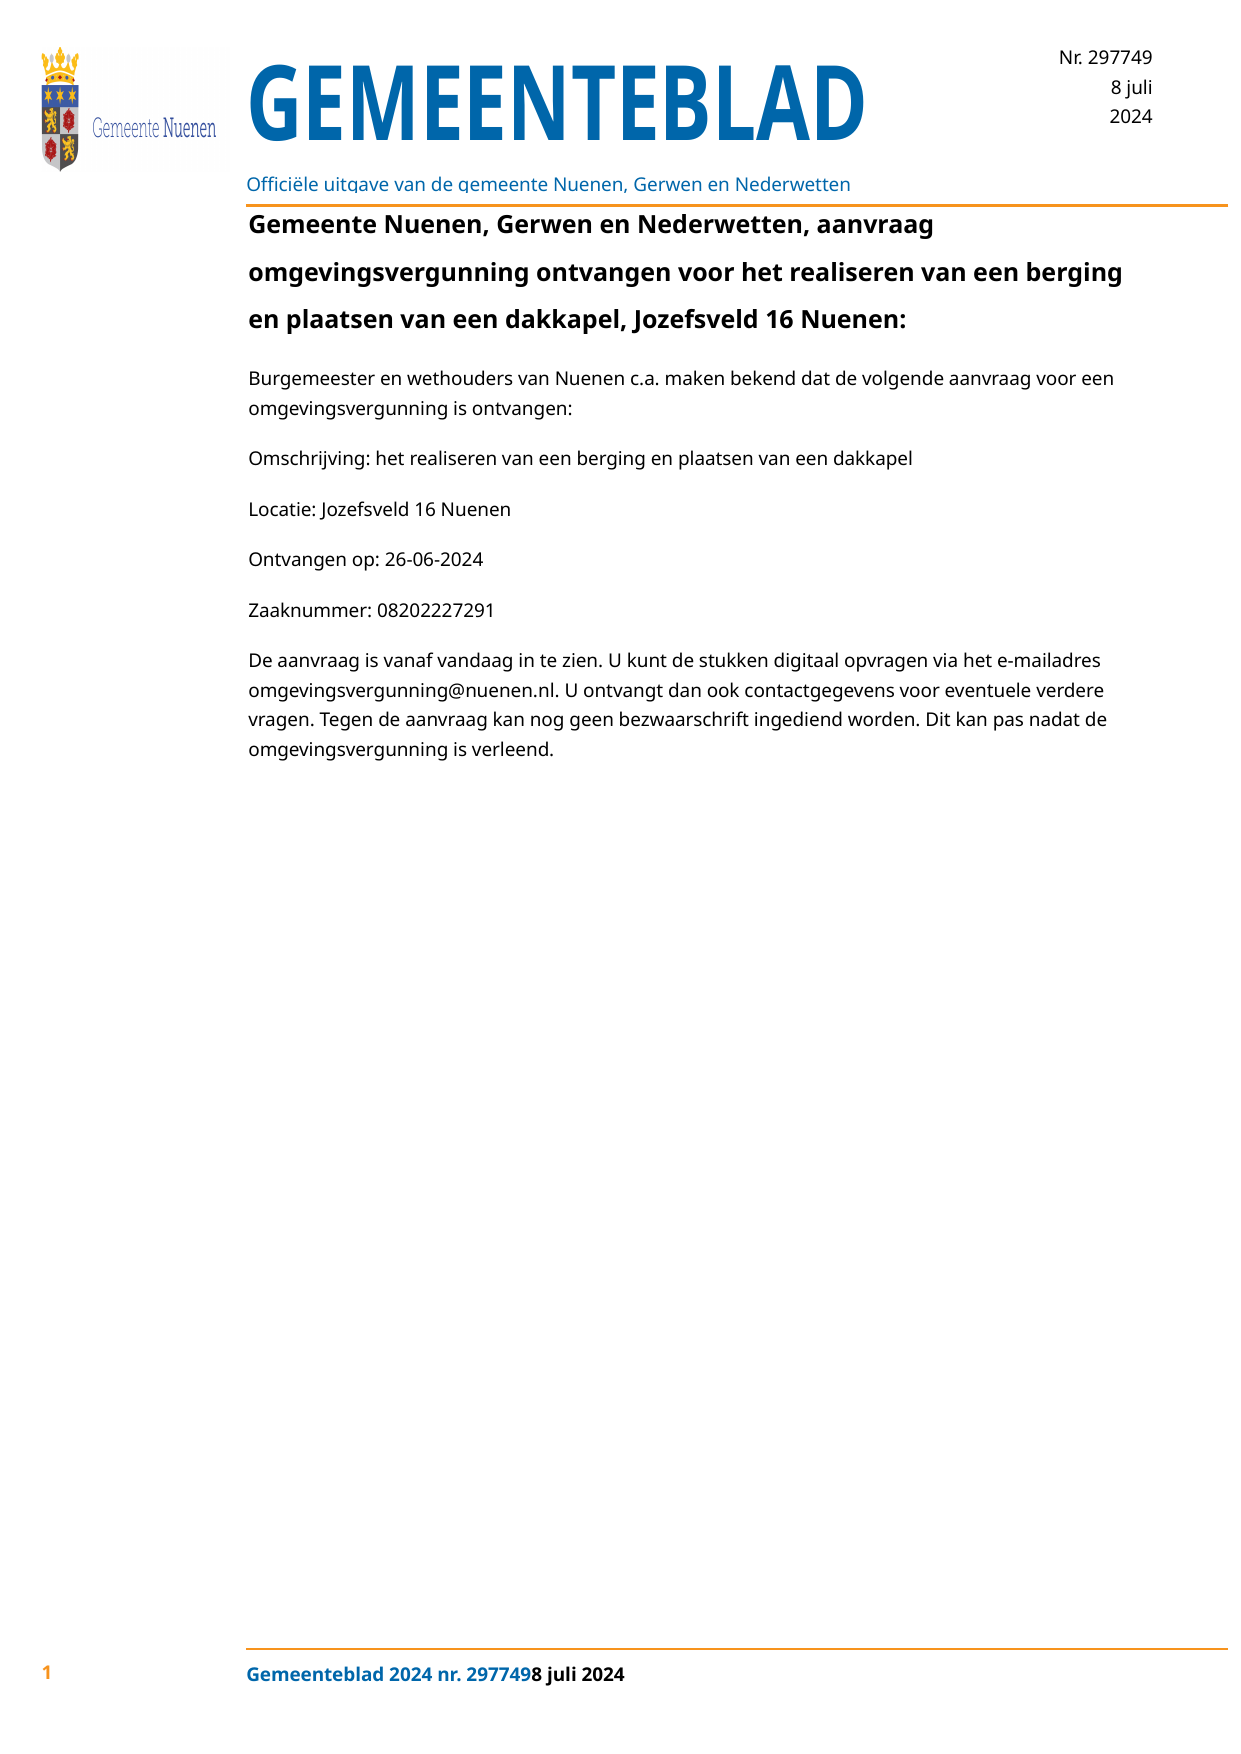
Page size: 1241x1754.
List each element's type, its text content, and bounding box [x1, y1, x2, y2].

text Locatie: Jozefsveld 16 Nuenen [248, 496, 1152, 522]
text Omschrijving: het realiseren van een berging en plaatsen van een dakkapel [248, 446, 1152, 471]
picture [41, 47, 231, 172]
text De aanvraag is vanaf vandaag in te zien. U kunt de stukken digitaal opvragen via het e-mailadres omgevingsvergunning@nuenen.nl. U ontvangt dan ook contactgegevens voor eventuele verdere vragen. Tegen de aanvraag kan nog geen bezwaarschrift ingediend worden. Dit kan pas nadat de omgevingsvergunning is verleend. [248, 647, 1152, 762]
text Gemeente Nuenen, Gerwen en Nederwetten, aanvraag omgevingsvergunning ontvangen voor het realiseren van een berging en plaatsen van een dakkapel, Jozefsveld 16 Nuenen: [248, 207, 1152, 336]
text Zaaknummer: 08202227291 [248, 597, 1152, 622]
text Burgemeester en wethouders van Nuenen c.a. maken bekend dat de volgende aanvraag voor een omgevingsvergunning is ontvangen: [248, 366, 1152, 421]
text Ontvangen op: 26-06-2024 [248, 546, 1152, 572]
